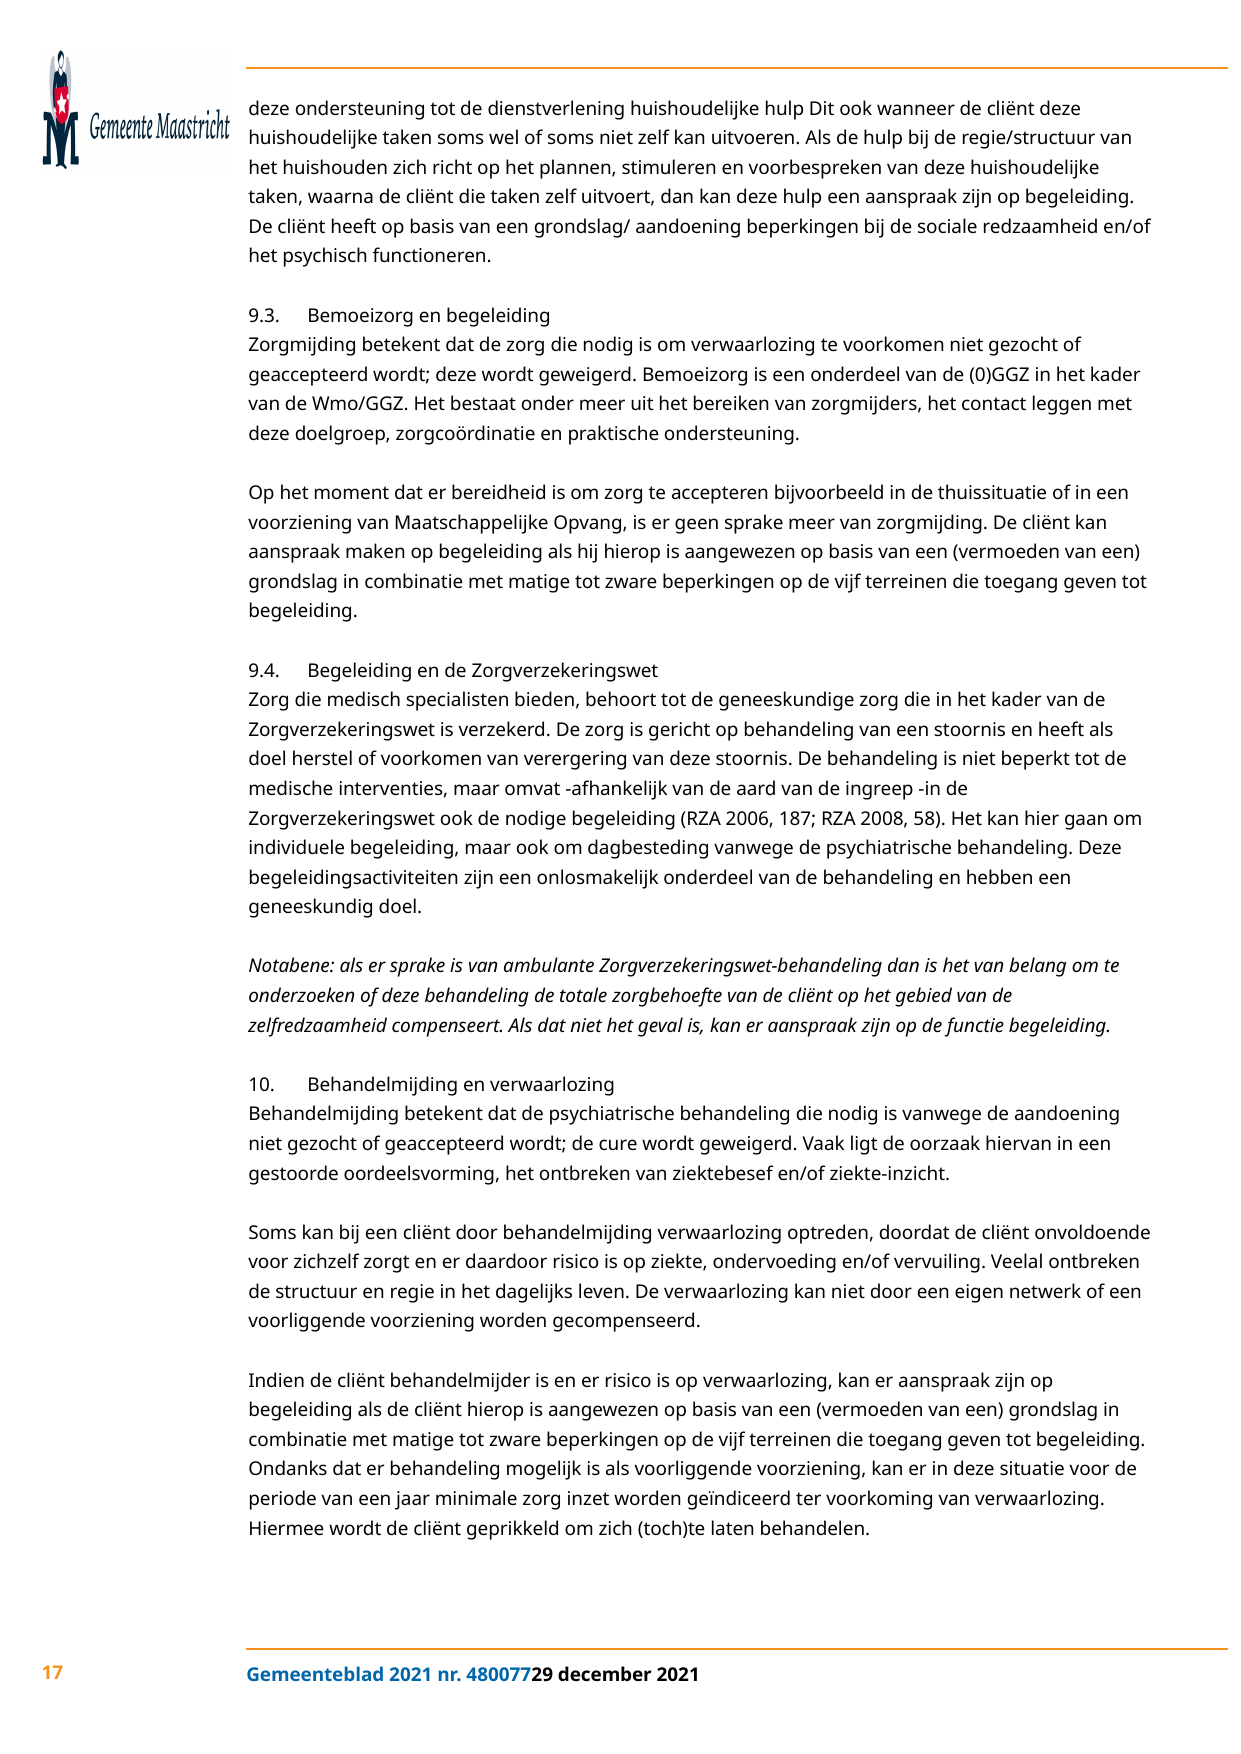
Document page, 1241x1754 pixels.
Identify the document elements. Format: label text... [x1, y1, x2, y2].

text Indien de cliënt behandelmijder is en er risico is op verwaarlozing, kan er aanspraak zijn op begeleiding als de cliënt hierop is aangewezen op basis van een (vermoeden van een) grondslag in combinatie met matige tot zware beperkingen op de vijf terreinen die toegang geven tot begeleiding. Ondanks dat er behandeling mogelijk is als voorliggende voorziening, kan er in deze situatie voor de periode van een jaar minimale zorg inzet worden geïndiceerd ter voorkoming van verwaarlozing. Hiermee wordt de cliënt geprikkeld om zich (toch)te laten behandelen. [248, 1367, 1152, 1541]
text deze ondersteuning tot de dienstverlening huishoudelijke hulp Dit ook wanneer de cliënt deze huishoudelijke taken soms wel of soms niet zelf kan uitvoeren. Als de hulp bij de regie/structuur van het huishouden zich richt op het plannen, stimuleren en voorbespreken van deze huishoudelijke taken, waarna de cliënt die taken zelf uitvoert, dan kan deze hulp een aanspraak zijn op begeleiding. De cliënt heeft op basis van een grondslag/ aandoening beperkingen bij de sociale redzaamheid en/of het psychisch functioneren. [248, 95, 1152, 268]
picture [41, 47, 231, 172]
text Zorg die medisch specialisten bieden, behoort tot de geneeskundige zorg die in het kader van de Zorgverzekeringswet is verzekerd. De zorg is gericht op behandeling van een stoornis en heeft als doel herstel of voorkomen van verergering van deze stoornis. De behandeling is niet beperkt tot de medische interventies, maar omvat -afhankelijk van de aard van de ingreep -in de Zorgverzekeringswet ook de nodige begeleiding (RZA 2006, 187; RZA 2008, 58). Het kan hier gaan om individuele begeleiding, maar ook om dagbesteding vanwege de psychiatrische behandeling. Deze begeleidingsactiviteiten zijn een onlosmakelijk onderdeel van de behandeling en hebben een geneeskundig doel. [248, 686, 1152, 919]
list Bemoeizorg en begeleiding [248, 302, 1152, 328]
text Notabene: als er sprake is van ambulante Zorgverzekeringswet-behandeling dan is het van belang om te onderzoeken of deze behandeling de totale zorgbehoefte van de cliënt op het gebied van de zelfredzaamheid compenseert. Als dat niet het geval is, kan er aanspraak zijn op de functie begeleiding. [248, 953, 1152, 1038]
text Zorgmijding betekent dat de zorg die nodig is om verwaarlozing te voorkomen niet gezocht of geaccepteerd wordt; deze wordt geweigerd. Bemoeizorg is een onderdeel van de (0)GGZ in het kader van de Wmo/GGZ. Het bestaat onder meer uit het bereiken van zorgmijders, het contact leggen met deze doelgroep, zorgcoördinatie en praktische ondersteuning. [248, 331, 1152, 446]
list Behandelmijding en verwaarlozing [248, 1071, 1152, 1097]
text Soms kan bij een cliënt door behandelmijding verwaarlozing optreden, doordat de cliënt onvoldoende voor zichzelf zorgt en er daardoor risico is op ziekte, ondervoeding en/of vervuiling. Veelal ontbreken de structuur en regie in het dagelijks leven. De verwaarlozing kan niet door een eigen netwerk of een voorliggende voorziening worden gecompenseerd. [248, 1219, 1152, 1333]
text Behandelmijding betekent dat de psychiatrische behandeling die nodig is vanwege de aandoening niet gezocht of geaccepteerd wordt; de cure wordt geweigerd. Vaak ligt de oorzaak hiervan in een gestoorde oordeelsvorming, het ontbreken van ziektebesef en/of ziekte-inzicht. [248, 1101, 1152, 1186]
list Begeleiding en de Zorgverzekeringswet [248, 657, 1152, 683]
text Op het moment dat er bereidheid is om zorg te accepteren bijvoorbeeld in de thuissituatie of in een voorziening van Maatschappelijke Opvang, is er geen sprake meer van zorgmijding. De cliënt kan aanspraak maken op begeleiding als hij hierop is aangewezen op basis van een (vermoeden van een) grondslag in combinatie met matige tot zware beperkingen op de vijf terreinen die toegang geven tot begeleiding. [248, 479, 1152, 623]
